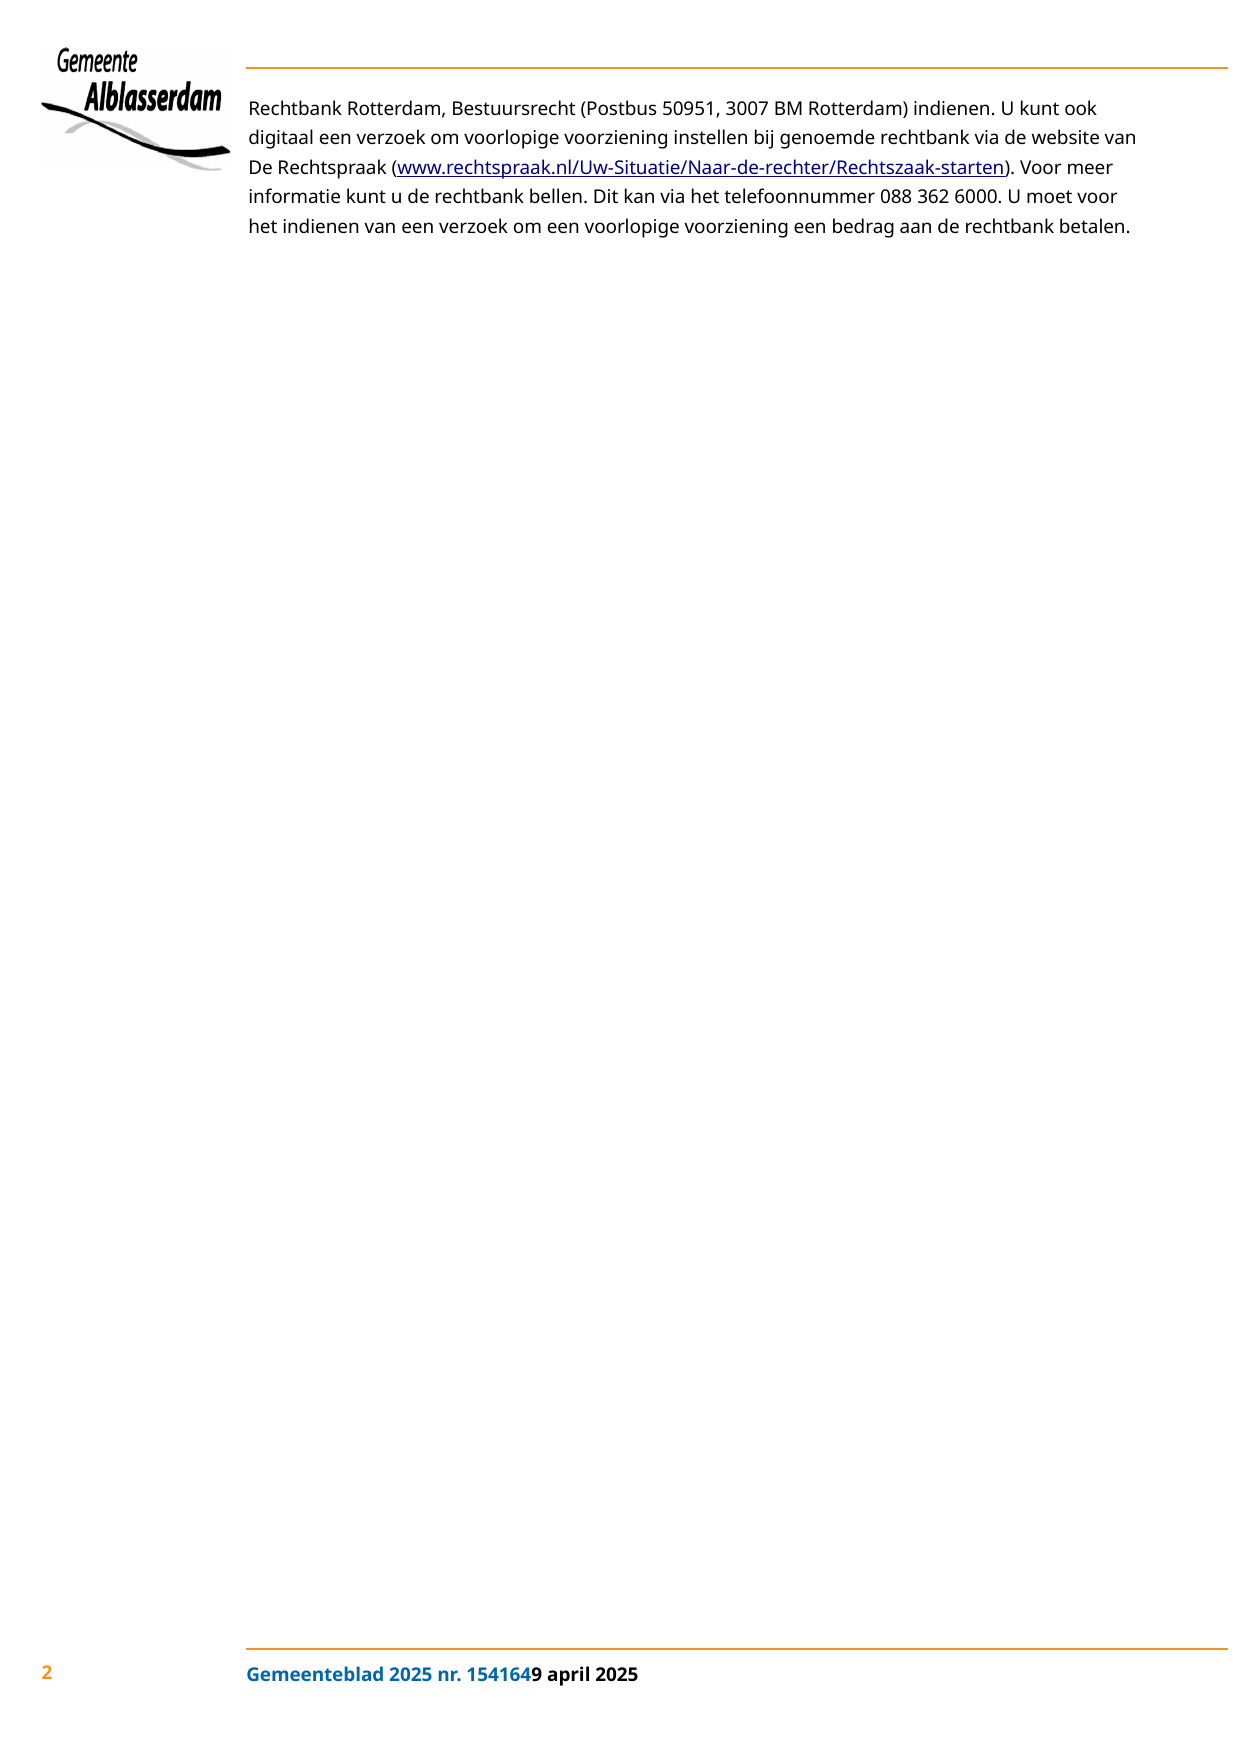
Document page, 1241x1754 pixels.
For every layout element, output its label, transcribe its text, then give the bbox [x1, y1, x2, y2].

text Rechtbank Rotterdam, Bestuursrecht (Postbus 50951, 3007 BM Rotterdam) indienen. U kunt ook digitaal een verzoek om voorlopige voorziening instellen bij genoemde rechtbank via de website van De Rechtspraak (www.rechtspraak.nl/Uw-Situatie/Naar-de-rechter/Rechtszaak-starten). Voor meer informatie kunt u de rechtbank bellen. Dit kan via het telefoonnummer 088 362 6000. U moet voor het indienen van een verzoek om een voorlopige voorziening een bedrag aan de rechtbank betalen. [248, 95, 1152, 239]
picture [41, 47, 231, 172]
